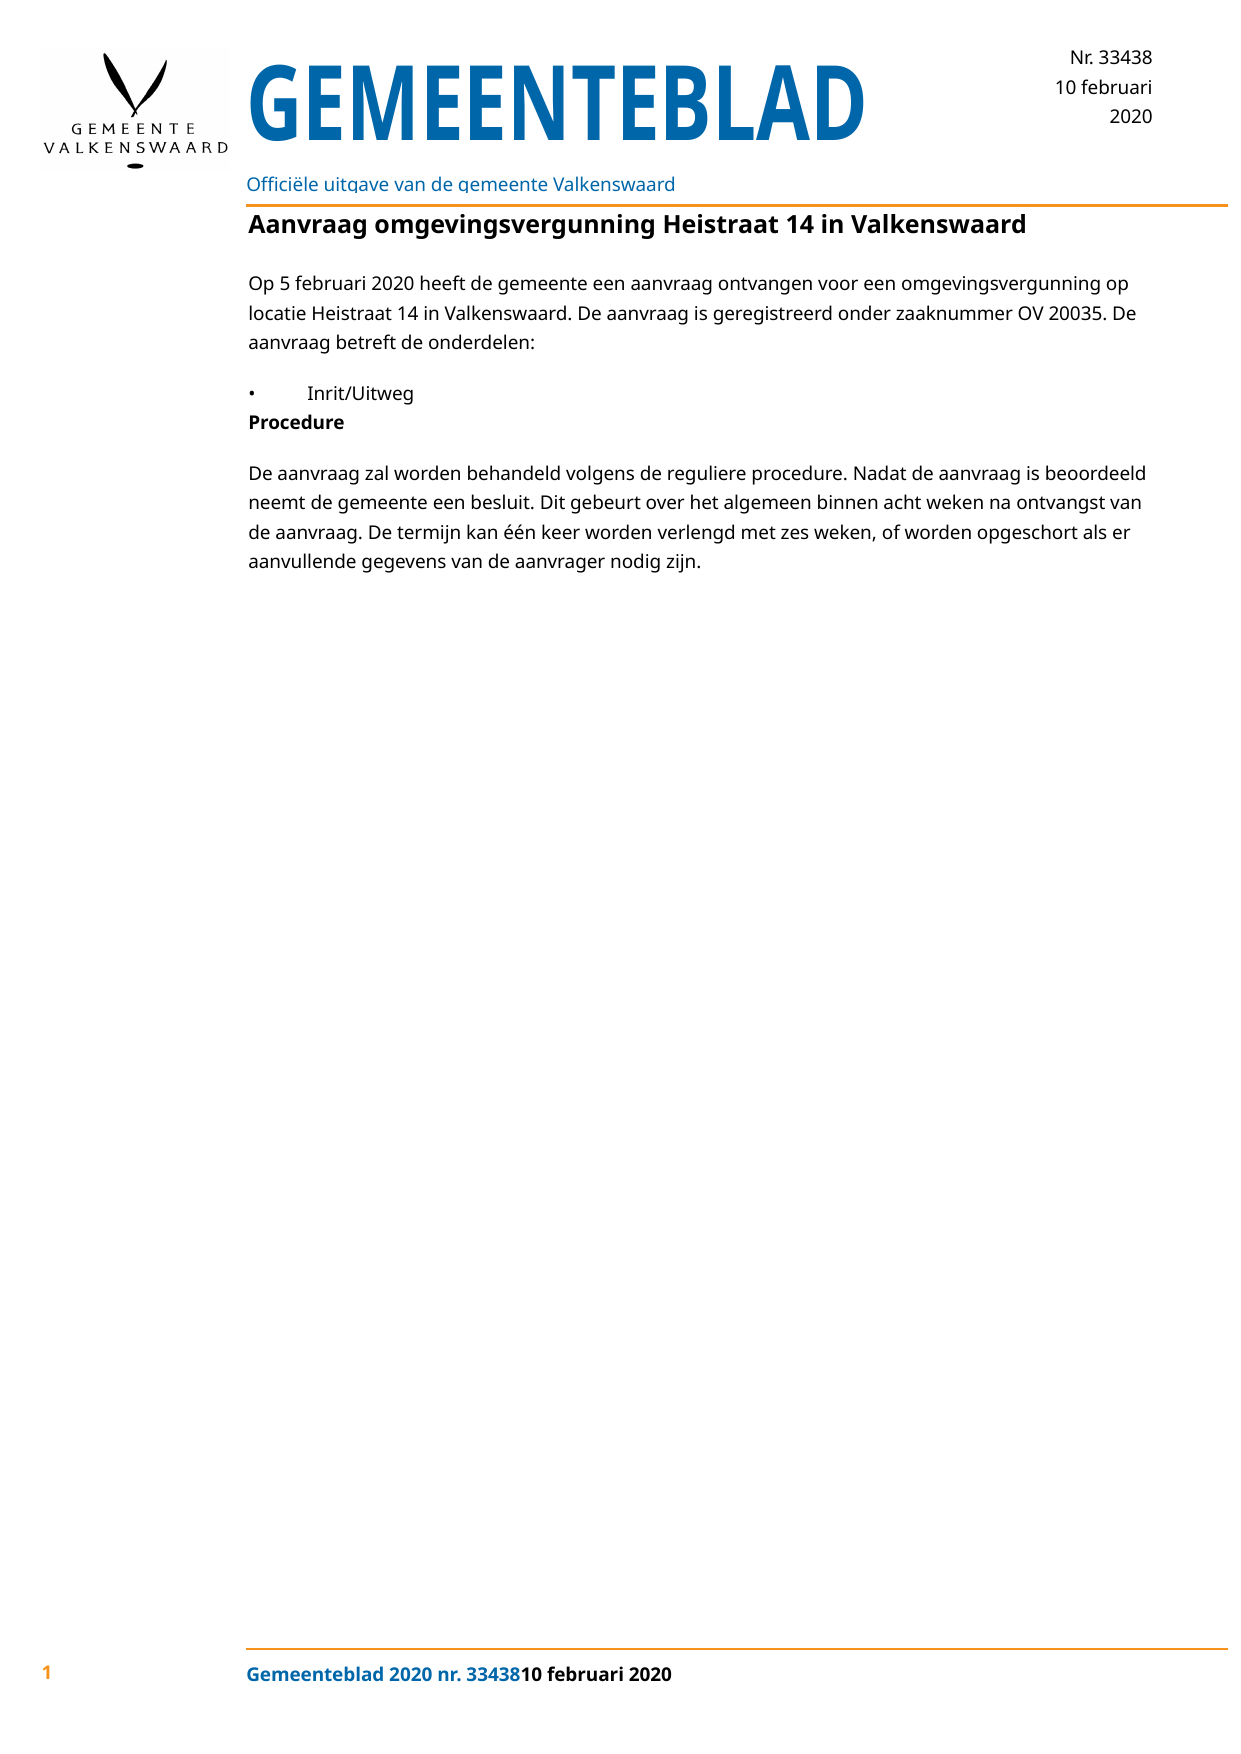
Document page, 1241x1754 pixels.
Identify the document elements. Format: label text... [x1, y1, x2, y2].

list Inrit/Uitweg [248, 380, 1152, 406]
text De aanvraag zal worden behandeld volgens de reguliere procedure. Nadat de aanvraag is beoordeeld neemt de gemeente een besluit. Dit gebeurt over het algemeen binnen acht weken na ontvangst van de aanvraag. De termijn kan één keer worden verlengd met zes weken, of worden opgeschort als er aanvullende gegevens van de aanvrager nodig zijn. [248, 460, 1152, 574]
text Op 5 februari 2020 heeft de gemeente een aanvraag ontvangen voor een omgevingsvergunning op locatie Heistraat 14 in Valkenswaard. De aanvraag is geregistreerd onder zaaknummer OV 20035. De aanvraag betreft de onderdelen: [248, 270, 1152, 355]
text Procedure [248, 409, 1152, 435]
picture [41, 47, 231, 172]
text Aanvraag omgevingsvergunning Heistraat 14 in Valkenswaard [248, 207, 1152, 241]
